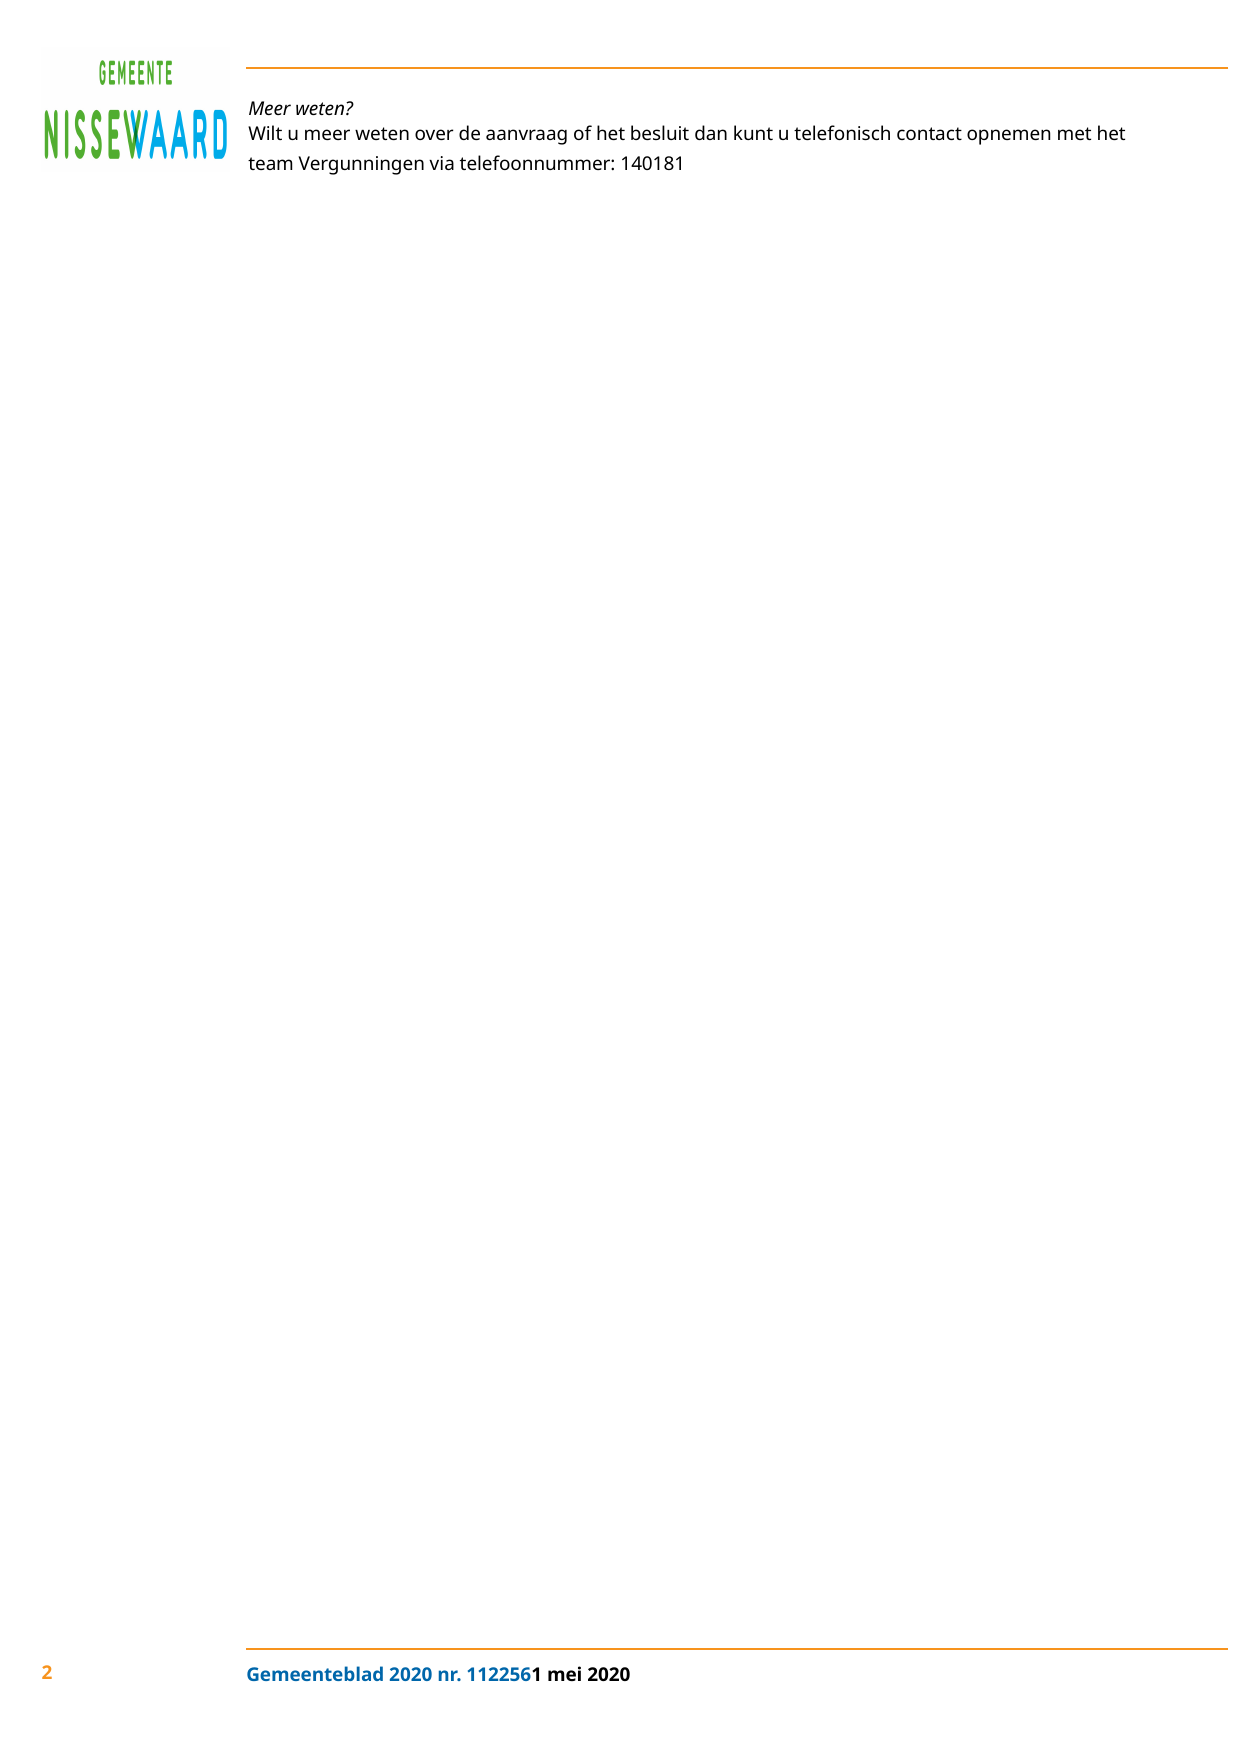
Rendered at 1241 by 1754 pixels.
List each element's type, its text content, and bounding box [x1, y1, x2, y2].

text Wilt u meer weten over de aanvraag of het besluit dan kunt u telefonisch contact opnemen met het team Vergunningen via telefoonnummer: 140181 [248, 121, 1152, 176]
text Meer weten? [248, 95, 1152, 121]
picture [41, 47, 231, 172]
